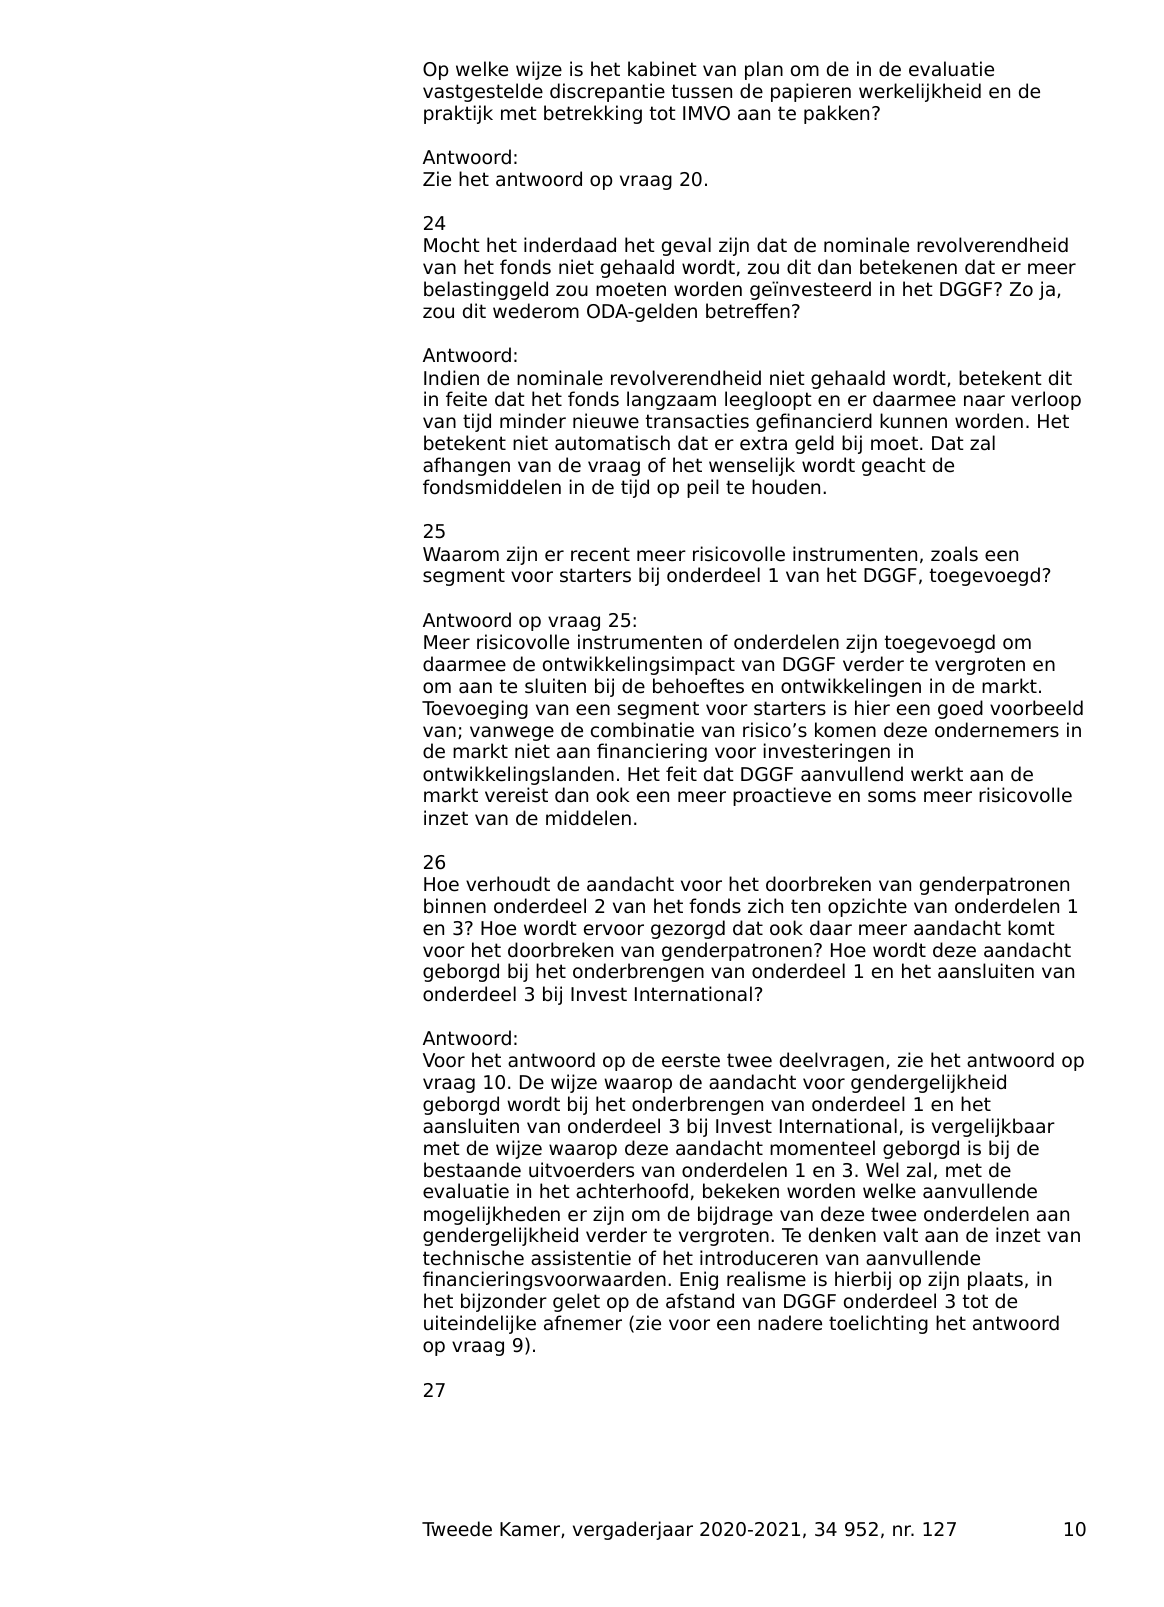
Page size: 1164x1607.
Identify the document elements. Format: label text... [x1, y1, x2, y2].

text Antwoord op vraag 25: [422, 609, 1087, 632]
text Zie het antwoord op vraag 20. [422, 169, 1087, 191]
text Mocht het inderdaad het geval zijn dat de nominale revolverendheid van het fonds niet gehaald wordt, zou dit dan betekenen dat er meer belastinggeld zou moeten worden geïnvesteerd in het DGGF? Zo ja, zou dit wederom ODA-gelden betreffen? [422, 235, 1087, 323]
text Voor het antwoord op de eerste twee deelvragen, zie het antwoord op vraag 10. De wijze waarop de aandacht voor gendergelijkheid geborgd wordt bij het onderbrengen van onderdeel 1 en het aansluiten van onderdeel 3 bij Invest International, is vergelijkbaar met de wijze waarop deze aandacht momenteel geborgd is bij de bestaande uitvoerders van onderdelen 1 en 3. Wel zal, met de evaluatie in het achterhoofd, bekeken worden welke aanvullende mogelijkheden er zijn om de bijdrage van deze twee onderdelen aan gendergelijkheid verder te vergroten. Te denken valt aan de inzet van technische assistentie of het introduceren van aanvullende financieringsvoorwaarden. Enig realisme is hierbij op zijn plaats, in het bijzonder gelet op de afstand van DGGF onderdeel 3 tot de uiteindelijke afnemer (zie voor een nadere toelichting het antwoord op vraag 9). [422, 1049, 1087, 1357]
text Antwoord: [422, 345, 1087, 367]
text Antwoord: [422, 147, 1087, 169]
text Waarom zijn er recent meer risicovolle instrumenten, zoals een segment voor starters bij onderdeel 1 van het DGGF, toegevoegd? [422, 543, 1087, 587]
text 27 [422, 1379, 1087, 1401]
text Hoe verhoudt de aandacht voor het doorbreken van genderpatronen binnen onderdeel 2 van het fonds zich ten opzichte van onderdelen 1 en 3? Hoe wordt ervoor gezorgd dat ook daar meer aandacht komt voor het doorbreken van genderpatronen? Hoe wordt deze aandacht geborgd bij het onderbrengen van onderdeel 1 en het aansluiten van onderdeel 3 bij Invest International? [422, 873, 1087, 1005]
text Op welke wijze is het kabinet van plan om de in de evaluatie vastgestelde discrepantie tussen de papieren werkelijkheid en de praktijk met betrekking tot IMVO aan te pakken? [422, 59, 1087, 125]
text Antwoord: [422, 1028, 1087, 1049]
text Indien de nominale revolverendheid niet gehaald wordt, betekent dit in feite dat het fonds langzaam leegloopt en er daarmee naar verloop van tijd minder nieuwe transacties gefinancierd kunnen worden. Het betekent niet automatisch dat er extra geld bij moet. Dat zal afhangen van de vraag of het wenselijk wordt geacht de fondsmiddelen in de tijd op peil te houden. [422, 367, 1087, 499]
text 25 [422, 521, 1087, 543]
text 26 [422, 852, 1087, 873]
text 24 [422, 213, 1087, 235]
text Meer risicovolle instrumenten of onderdelen zijn toegevoegd om daarmee de ontwikkelingsimpact van DGGF verder te vergroten en om aan te sluiten bij de behoeftes en ontwikkelingen in de markt. Toevoeging van een segment voor starters is hier een goed voorbeeld van; vanwege de combinatie van risico’s komen deze ondernemers in de markt niet aan financiering voor investeringen in ontwikkelingslanden. Het feit dat DGGF aanvullend werkt aan de markt vereist dan ook een meer proactieve en soms meer risicovolle inzet van de middelen. [422, 632, 1087, 829]
